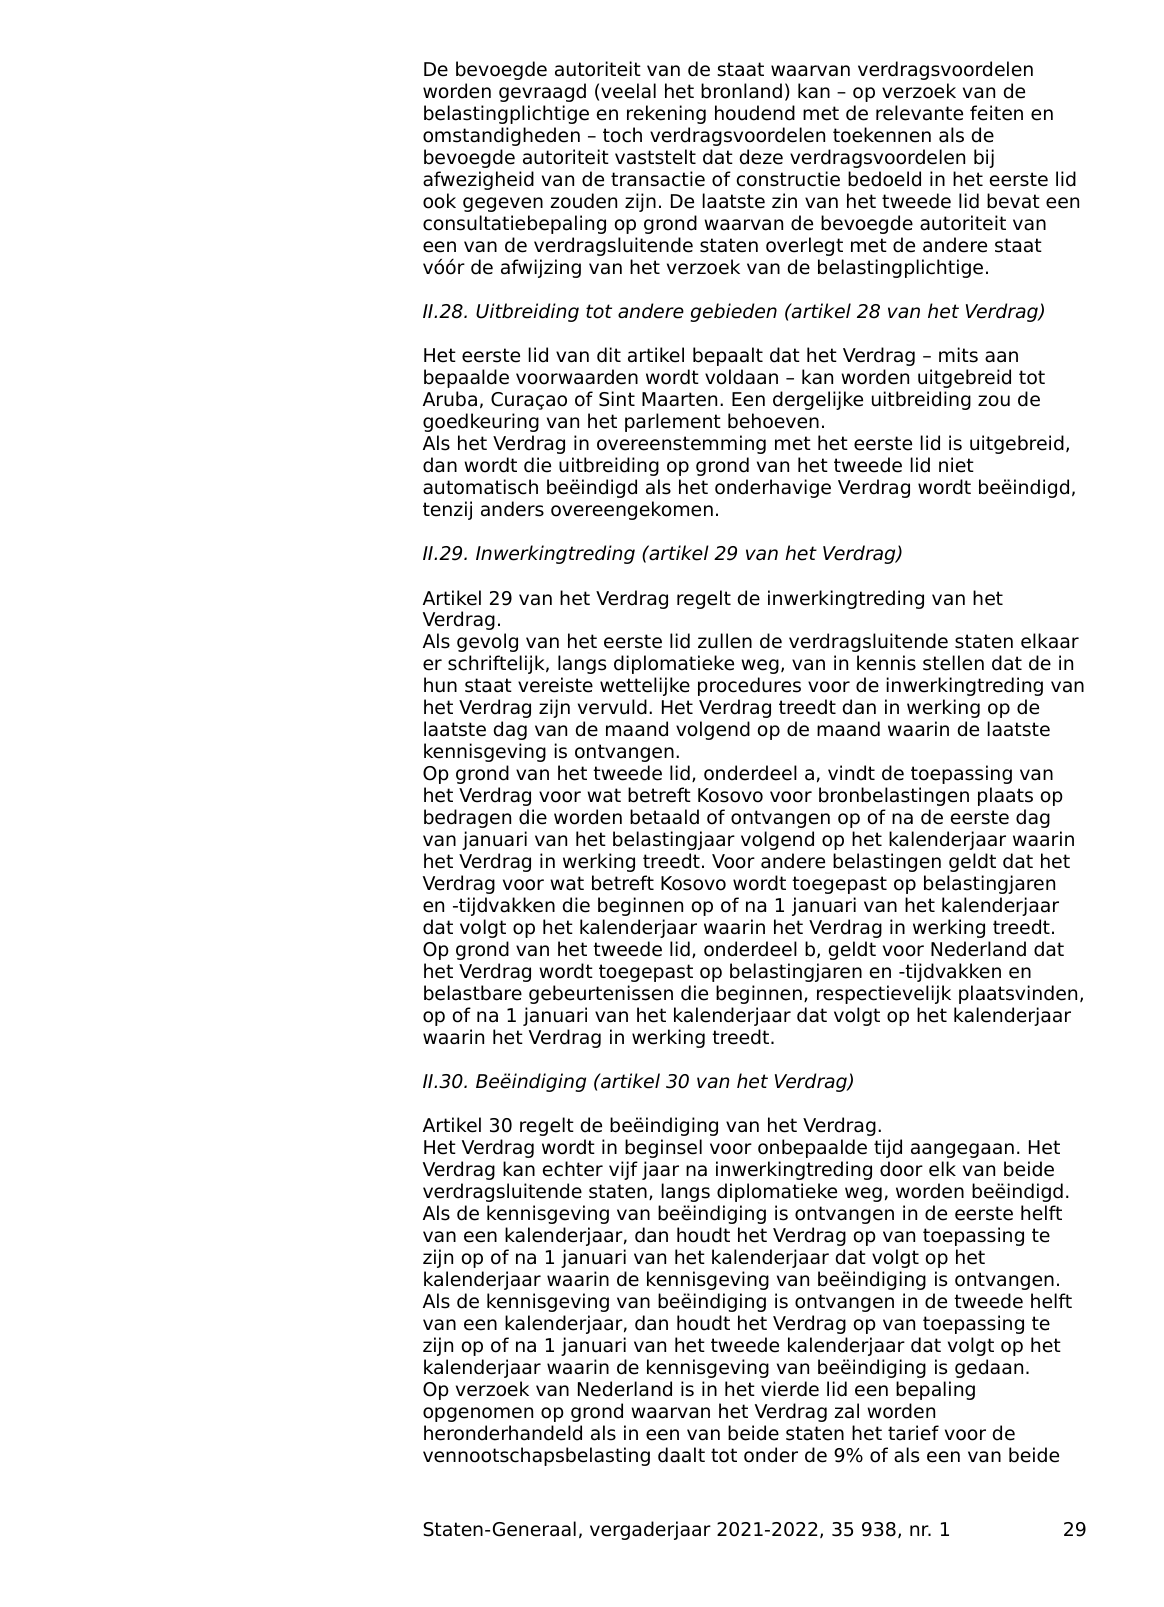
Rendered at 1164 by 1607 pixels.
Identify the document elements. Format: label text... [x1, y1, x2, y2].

text Op grond van het tweede lid, onderdeel b, geldt voor Nederland dat het Verdrag wordt toegepast op belastingjaren en -tijdvakken en belastbare gebeurtenissen die beginnen, respectievelijk plaatsvinden, op of na 1 januari van het kalenderjaar dat volgt op het kalenderjaar waarin het Verdrag in werking treedt. [422, 939, 1087, 1049]
text Op verzoek van Nederland is in het vierde lid een bepaling opgenomen op grond waarvan het Verdrag zal worden heronderhandeld als in een van beide staten het tarief voor de vennootschapsbelasting daalt tot onder de 9% of als een van beide [422, 1379, 1087, 1467]
text Als het Verdrag in overeenstemming met het eerste lid is uitgebreid, dan wordt die uitbreiding op grond van het tweede lid niet automatisch beëindigd als het onderhavige Verdrag wordt beëindigd, tenzij anders overeengekomen. [422, 433, 1087, 521]
subtitle II.29. Inwerkingtreding (artikel 29 van het Verdrag) [422, 543, 1087, 565]
text Het eerste lid van dit artikel bepaalt dat het Verdrag – mits aan bepaalde voorwaarden wordt voldaan – kan worden uitgebreid tot Aruba, Curaçao of Sint Maarten. Een dergelijke uitbreiding zou de goedkeuring van het parlement behoeven. [422, 345, 1087, 433]
subtitle II.30. Beëindiging (artikel 30 van het Verdrag) [422, 1071, 1087, 1093]
text Op grond van het tweede lid, onderdeel a, vindt de toepassing van het Verdrag voor wat betreft Kosovo voor bronbelastingen plaats op bedragen die worden betaald of ontvangen op of na de eerste dag van januari van het belastingjaar volgend op het kalenderjaar waarin het Verdrag in werking treedt. Voor andere belastingen geldt dat het Verdrag voor wat betreft Kosovo wordt toegepast op belastingjaren en -tijdvakken die beginnen op of na 1 januari van het kalenderjaar dat volgt op het kalenderjaar waarin het Verdrag in werking treedt. [422, 763, 1087, 939]
text Artikel 29 van het Verdrag regelt de inwerkingtreding van het Verdrag. [422, 587, 1087, 631]
text De bevoegde autoriteit van de staat waarvan verdragsvoordelen worden gevraagd (veelal het bronland) kan – op verzoek van de belastingplichtige en rekening houdend met de relevante feiten en omstandigheden – toch verdragsvoordelen toekennen als de bevoegde autoriteit vaststelt dat deze verdragsvoordelen bij afwezigheid van de transactie of constructie bedoeld in het eerste lid ook gegeven zouden zijn. De laatste zin van het tweede lid bevat een consultatiebepaling op grond waarvan de bevoegde autoriteit van een van de verdragsluitende staten overlegt met de andere staat vóór de afwijzing van het verzoek van de belastingplichtige. [422, 59, 1087, 279]
subtitle II.28. Uitbreiding tot andere gebieden (artikel 28 van het Verdrag) [422, 301, 1087, 323]
text Als gevolg van het eerste lid zullen de verdragsluitende staten elkaar er schriftelijk, langs diplomatieke weg, van in kennis stellen dat de in hun staat vereiste wettelijke procedures voor de inwerkingtreding van het Verdrag zijn vervuld. Het Verdrag treedt dan in werking op de laatste dag van de maand volgend op de maand waarin de laatste kennisgeving is ontvangen. [422, 631, 1087, 763]
text Het Verdrag wordt in beginsel voor onbepaalde tijd aangegaan. Het Verdrag kan echter vijf jaar na inwerkingtreding door elk van beide verdragsluitende staten, langs diplomatieke weg, worden beëindigd. Als de kennisgeving van beëindiging is ontvangen in de eerste helft van een kalenderjaar, dan houdt het Verdrag op van toepassing te zijn op of na 1 januari van het kalenderjaar dat volgt op het kalenderjaar waarin de kennisgeving van beëindiging is ontvangen. Als de kennisgeving van beëindiging is ontvangen in de tweede helft van een kalenderjaar, dan houdt het Verdrag op van toepassing te zijn op of na 1 januari van het tweede kalenderjaar dat volgt op het kalenderjaar waarin de kennisgeving van beëindiging is gedaan. [422, 1137, 1087, 1379]
text Artikel 30 regelt de beëindiging van het Verdrag. [422, 1115, 1087, 1137]
